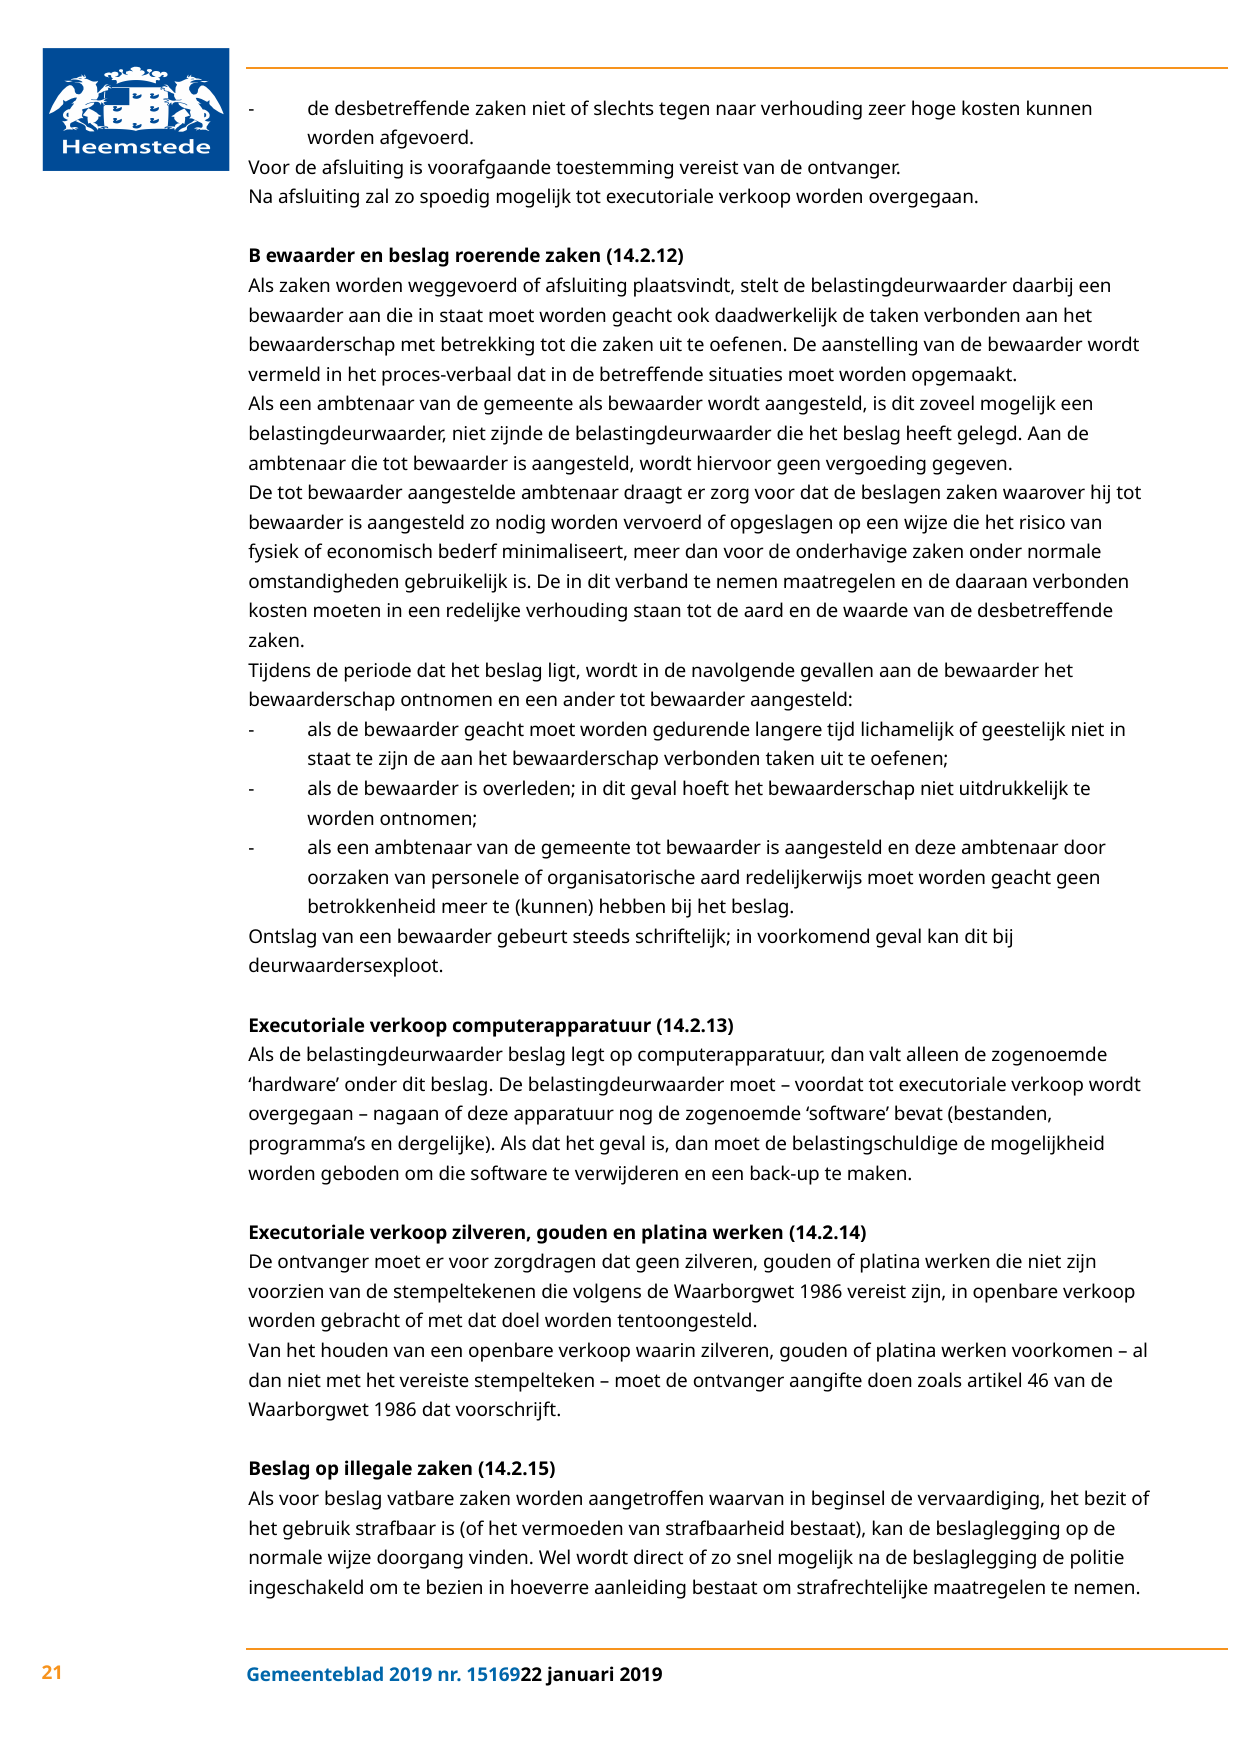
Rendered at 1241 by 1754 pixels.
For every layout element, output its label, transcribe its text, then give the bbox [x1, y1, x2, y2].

text Als de belastingdeurwaarder beslag legt op computerapparatuur, dan valt alleen de zogenoemde ‘hardware’ onder dit beslag. De belastingdeurwaarder moet – voordat tot executoriale verkoop wordt overgegaan – nagaan of deze apparatuur nog de zogenoemde ‘software’ bevat (bestanden, programma’s en dergelijke). Als dat het geval is, dan moet de belastingschuldige de mogelijkheid worden geboden om die software te verwijderen en een back-up te maken. [248, 1041, 1152, 1186]
text Tijdens de periode dat het beslag ligt, wordt in de navolgende gevallen aan de bewaarder het bewaarderschap ontnomen en een ander tot bewaarder aangesteld: [248, 657, 1152, 712]
list de desbetreffende zaken niet of slechts tegen naar verhouding zeer hoge kosten kunnen worden afgevoerd. [248, 95, 1152, 150]
text Executoriale verkoop zilveren, gouden en platina werken (14.2.14) [248, 1219, 1152, 1245]
text Voor de afsluiting is voorafgaande toestemming vereist van de ontvanger. [248, 154, 1152, 180]
text Als zaken worden weggevoerd of afsluiting plaatsvindt, stelt de belastingdeurwaarder daarbij een bewaarder aan die in staat moet worden geacht ook daadwerkelijk de taken verbonden aan het bewaarderschap met betrekking tot die zaken uit te oefenen. De aanstelling van de bewaarder wordt vermeld in het proces-verbaal dat in de betreffende situaties moet worden opgemaakt. [248, 272, 1152, 387]
text Beslag op illegale zaken (14.2.15) [248, 1456, 1152, 1481]
text Ontslag van een bewaarder gebeurt steeds schriftelijk; in voorkomend geval kan dit bij deurwaardersexploot. [248, 923, 1152, 978]
text Executoriale verkoop computerapparatuur (14.2.13) [248, 1012, 1152, 1038]
text Als een ambtenaar van de gemeente als bewaarder wordt aangesteld, is dit zoveel mogelijk een belastingdeurwaarder, niet zijnde de belastingdeurwaarder die het beslag heeft gelegd. Aan de ambtenaar die tot bewaarder is aangesteld, wordt hiervoor geen vergoeding gegeven. [248, 391, 1152, 476]
list als de bewaarder geacht moet worden gedurende langere tijd lichamelijk of geestelijk niet in staat te zijn de aan het bewaarderschap verbonden taken uit te oefenen; [248, 716, 1152, 771]
text B ewaarder en beslag roerende zaken (14.2.12) [248, 243, 1152, 268]
picture [41, 47, 231, 172]
text Van het houden van een openbare verkoop waarin zilveren, gouden of platina werken voorkomen – al dan niet met het vereiste stempelteken – moet de ontvanger aangifte doen zoals artikel 46 van de Waarborgwet 1986 dat voorschrijft. [248, 1337, 1152, 1422]
text De ontvanger moet er voor zorgdragen dat geen zilveren, gouden of platina werken die niet zijn voorzien van de stempeltekenen die volgens de Waarborgwet 1986 vereist zijn, in openbare verkoop worden gebracht of met dat doel worden tentoongesteld. [248, 1248, 1152, 1333]
list als de bewaarder is overleden; in dit geval hoeft het bewaarderschap niet uitdrukkelijk te worden ontnomen; [248, 775, 1152, 831]
text Als voor beslag vatbare zaken worden aangetroffen waarvan in beginsel de vervaardiging, het bezit of het gebruik strafbaar is (of het vermoeden van strafbaarheid bestaat), kan de beslaglegging op de normale wijze doorgang vinden. Wel wordt direct of zo snel mogelijk na de beslaglegging de politie ingeschakeld om te bezien in hoeverre aanleiding bestaat om strafrechtelijke maatregelen te nemen. [248, 1485, 1152, 1600]
text Na afsluiting zal zo spoedig mogelijk tot executoriale verkoop worden overgegaan. [248, 183, 1152, 209]
list als een ambtenaar van de gemeente tot bewaarder is aangesteld en deze ambtenaar door oorzaken van personele of organisatorische aard redelijkerwijs moet worden geacht geen betrokkenheid meer te (kunnen) hebben bij het beslag. [248, 834, 1152, 919]
text De tot bewaarder aangestelde ambtenaar draagt er zorg voor dat de beslagen zaken waarover hij tot bewaarder is aangesteld zo nodig worden vervoerd of opgeslagen op een wijze die het risico van fysiek of economisch bederf minimaliseert, meer dan voor de onderhavige zaken onder normale omstandigheden gebruikelijk is. De in dit verband te nemen maatregelen en de daaraan verbonden kosten moeten in een redelijke verhouding staan tot de aard en de waarde van de desbetreffende zaken. [248, 479, 1152, 653]
